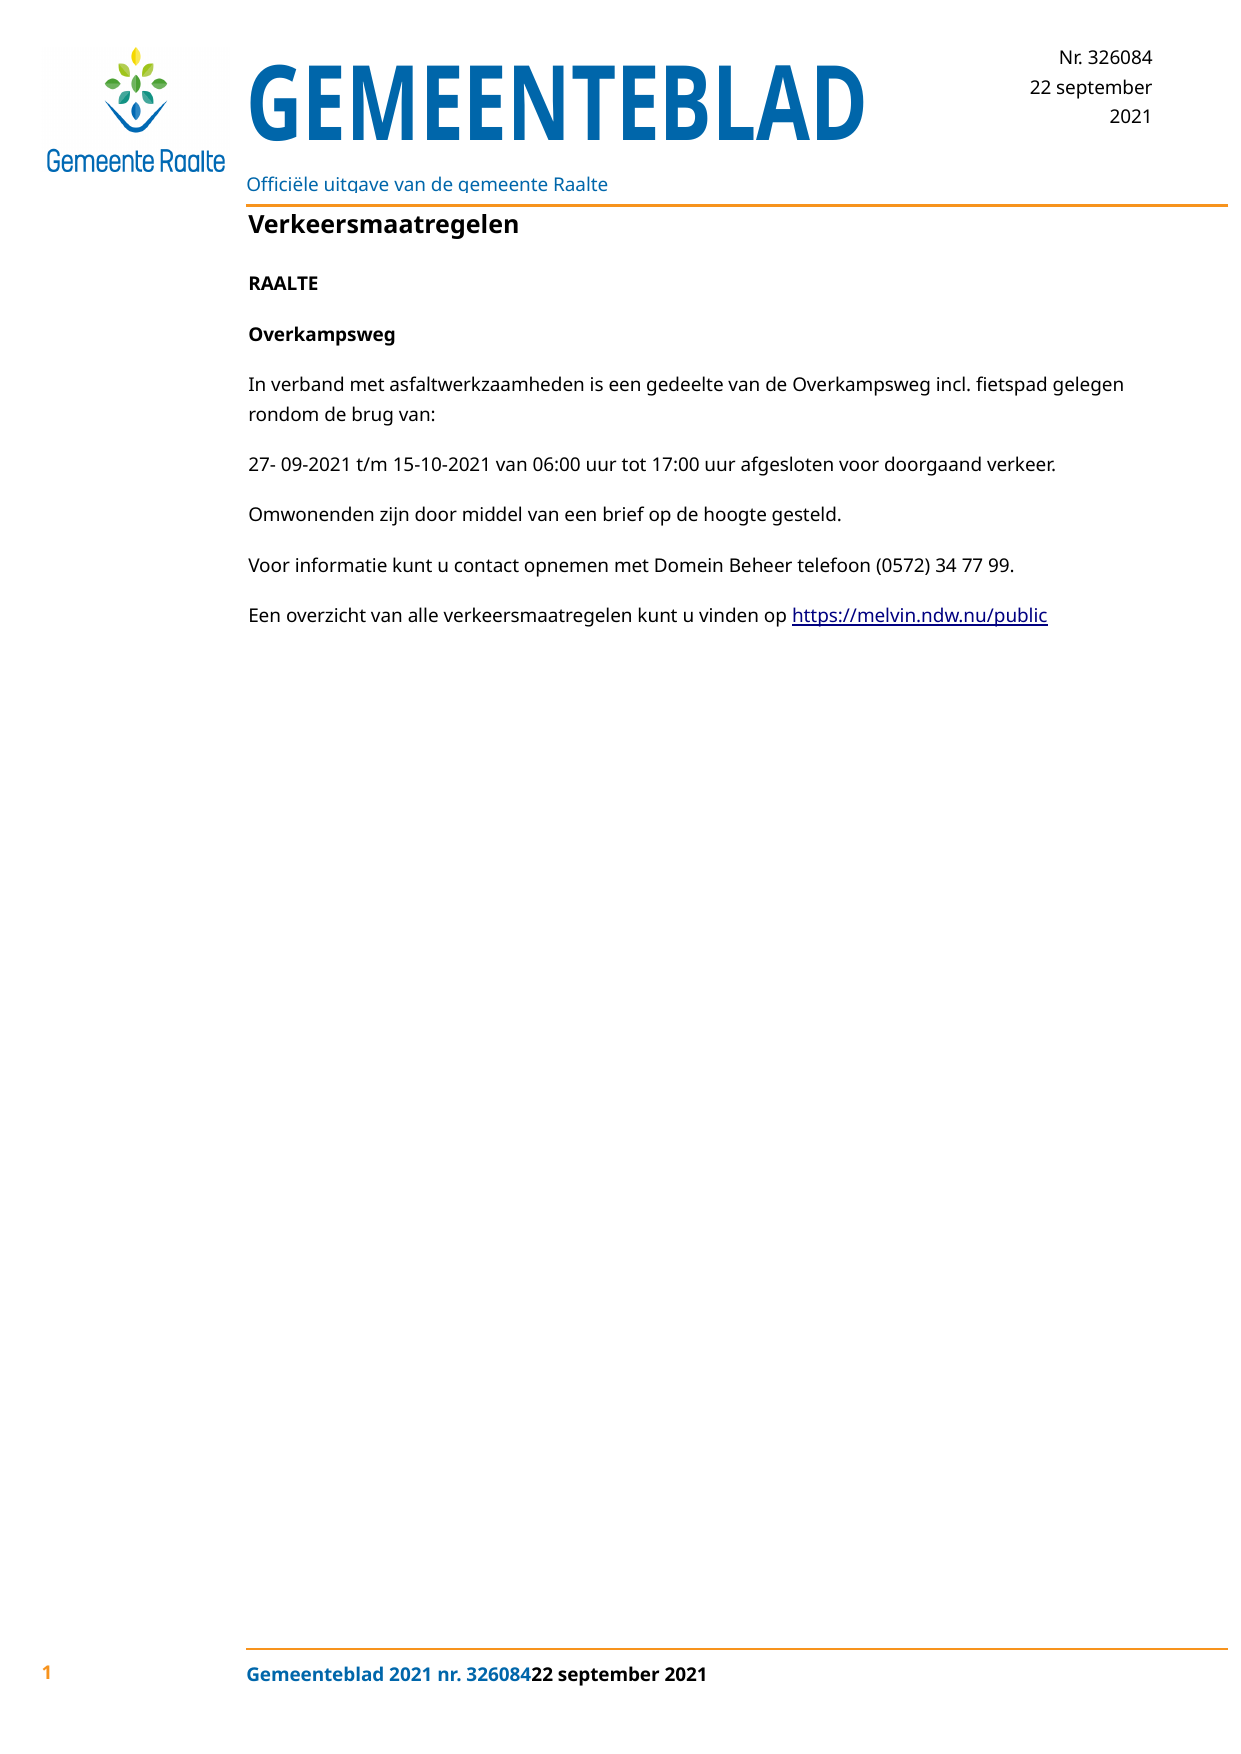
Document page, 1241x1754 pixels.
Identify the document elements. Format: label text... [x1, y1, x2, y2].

text RAALTE [248, 270, 1152, 296]
picture [41, 47, 231, 172]
text Overkampsweg [248, 321, 1152, 346]
text Verkeersmaatregelen [248, 207, 1152, 241]
text Een overzicht van alle verkeersmaatregelen kunt u vinden op https://melvin.ndw.nu/public [248, 602, 1152, 628]
text Omwonenden zijn door middel van een brief op de hoogte gesteld. [248, 502, 1152, 527]
text 27- 09-2021 t/m 15-10-2021 van 06:00 uur tot 17:00 uur afgesloten voor doorgaand verkeer. [248, 451, 1152, 477]
text In verband met asfaltwerkzaamheden is een gedeelte van de Overkampsweg incl. fietspad gelegen rondom de brug van: [248, 371, 1152, 426]
text Voor informatie kunt u contact opnemen met Domein Beheer telefoon (0572) 34 77 99. [248, 552, 1152, 578]
